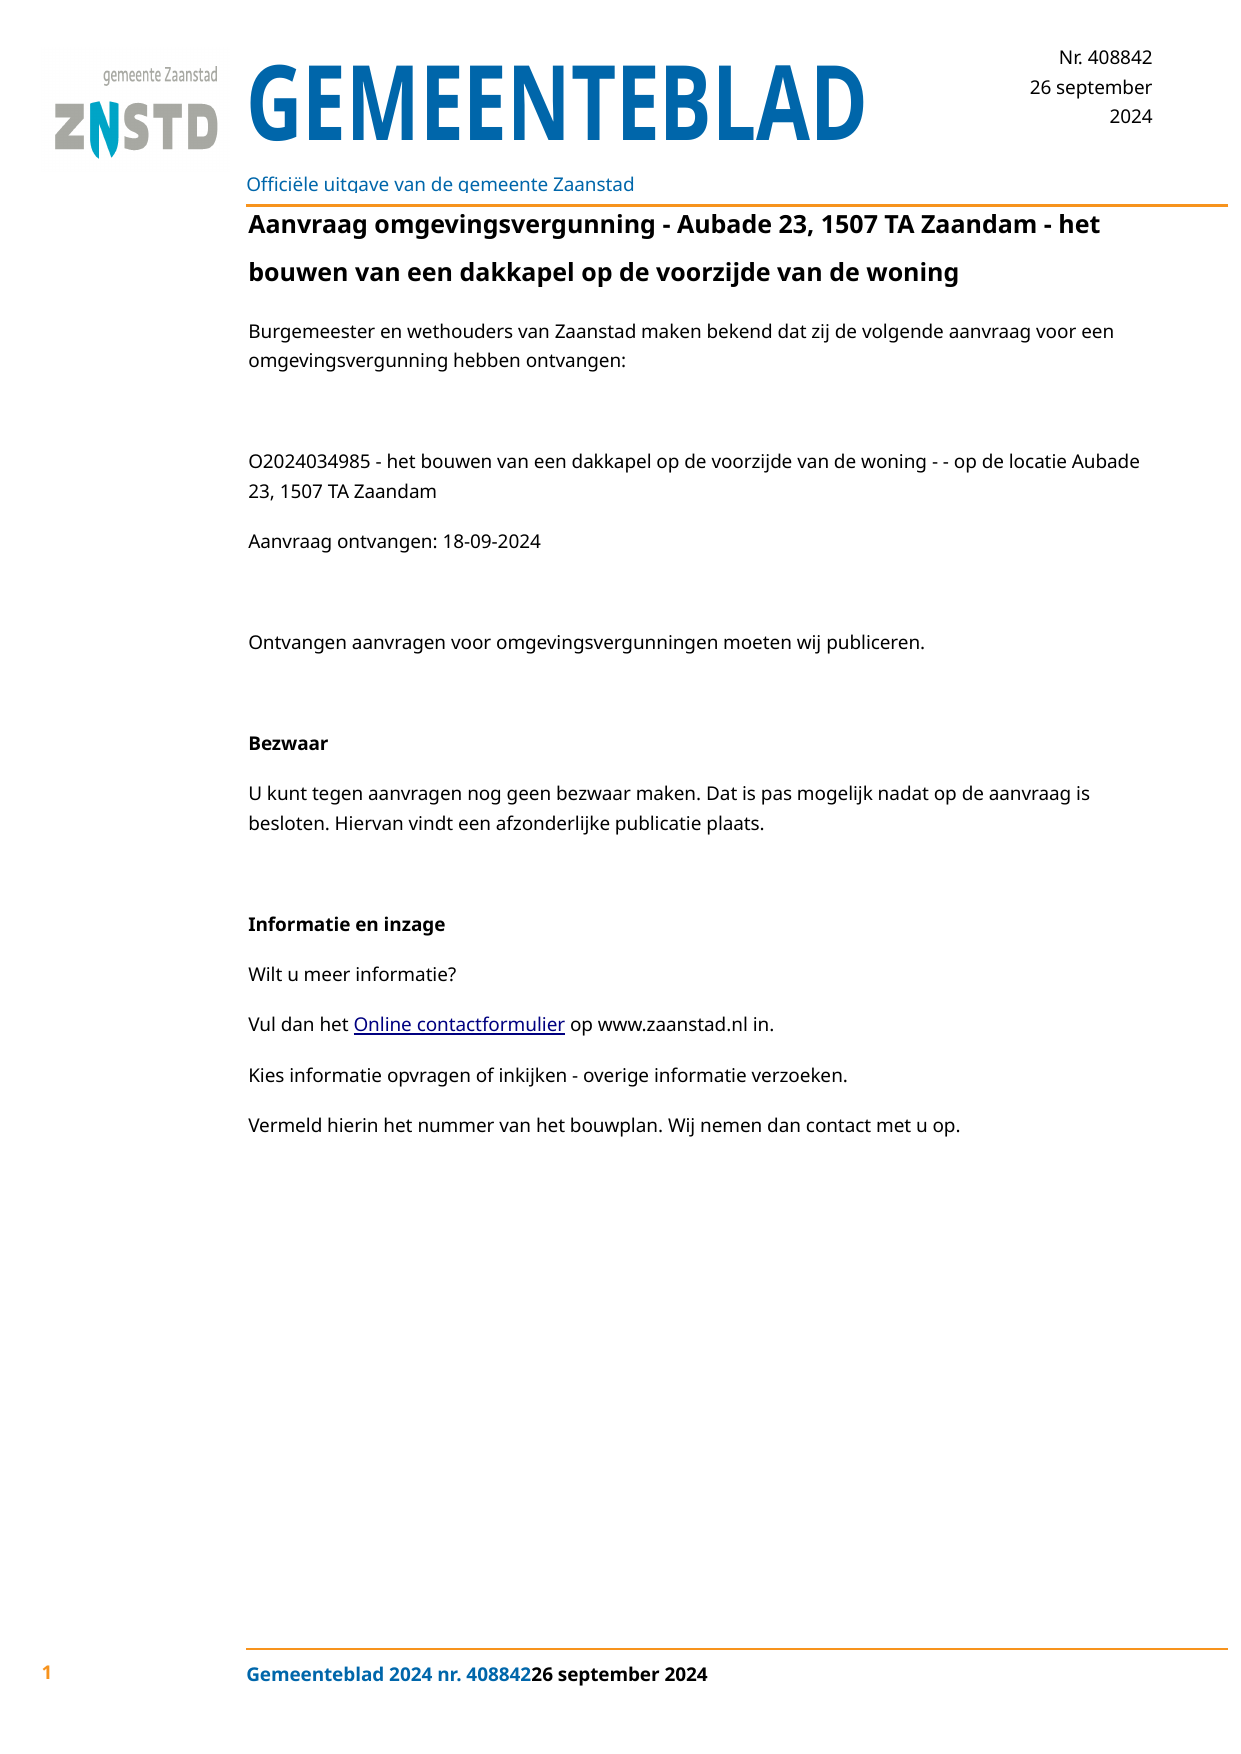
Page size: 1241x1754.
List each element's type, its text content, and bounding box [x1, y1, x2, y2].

text Vermeld hierin het nummer van het bouwplan. Wij nemen dan contact met u op. [248, 1112, 1152, 1138]
picture [41, 47, 231, 172]
text Kies informatie opvragen of inkijken - overige informatie verzoeken. [248, 1062, 1152, 1088]
text Wilt u meer informatie? [248, 961, 1152, 987]
text O2024034985 - het bouwen van een dakkapel op de voorzijde van de woning - - op de locatie Aubade 23, 1507 TA Zaandam [248, 448, 1152, 504]
text Bezwaar [248, 730, 1152, 756]
text U kunt tegen aanvragen nog geen bezwaar maken. Dat is pas mogelijk nadat op de aanvraag is besloten. Hiervan vindt een afzonderlijke publicatie plaats. [248, 780, 1152, 836]
text Aanvraag omgevingsvergunning - Aubade 23, 1507 TA Zaandam - het bouwen van een dakkapel op de voorzijde van de woning [248, 207, 1152, 288]
text Ontvangen aanvragen voor omgevingsvergunningen moeten wij publiceren. [248, 629, 1152, 655]
text Informatie en inzage [248, 911, 1152, 937]
text Burgemeester en wethouders van Zaanstad maken bekend dat zij de volgende aanvraag voor een omgevingsvergunning hebben ontvangen: [248, 318, 1152, 373]
text Aanvraag ontvangen: 18-09-2024 [248, 528, 1152, 554]
text Vul dan het Online contactformulier op www.zaanstad.nl in. [248, 1012, 1152, 1037]
